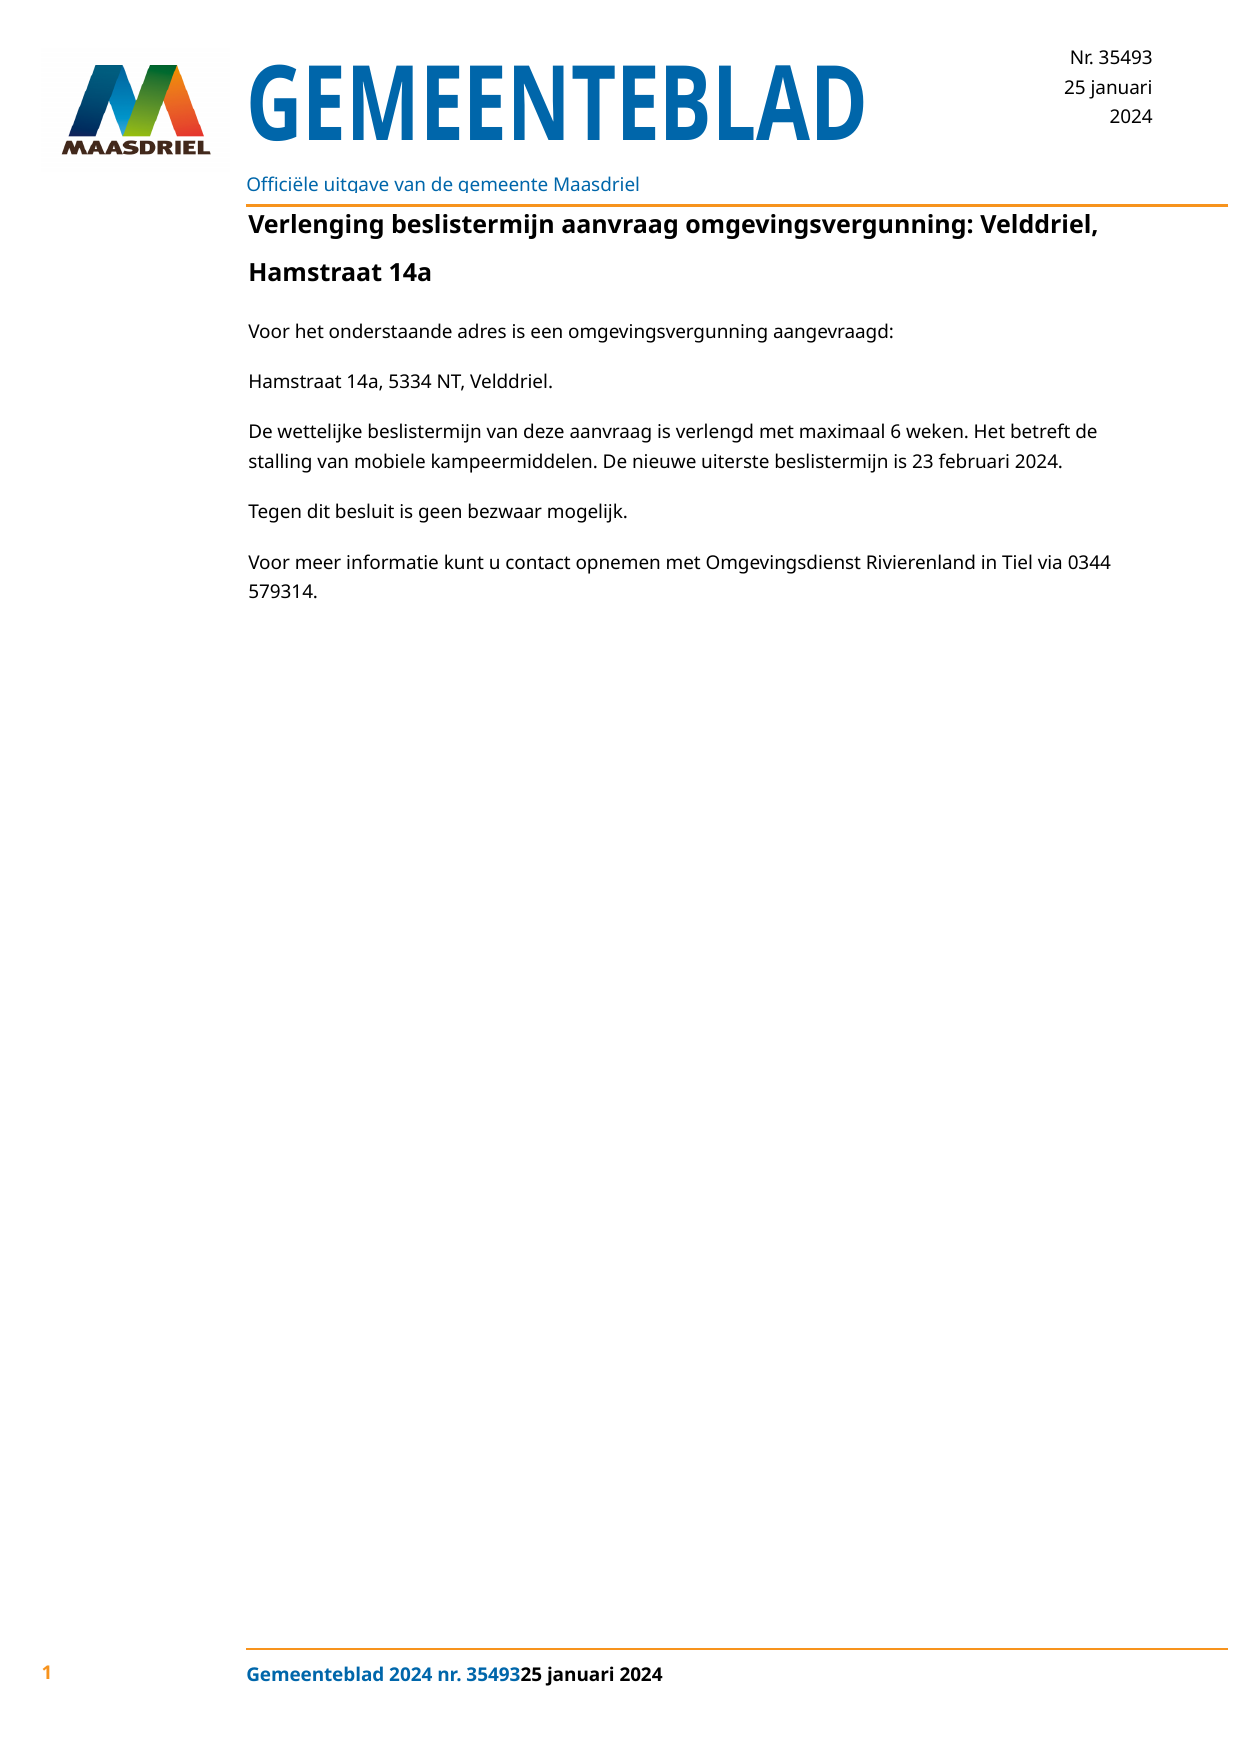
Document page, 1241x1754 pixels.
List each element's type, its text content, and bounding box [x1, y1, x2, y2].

text De wettelijke beslistermijn van deze aanvraag is verlengd met maximaal 6 weken. Het betreft de stalling van mobiele kampeermiddelen. De nieuwe uiterste beslistermijn is 23 februari 2024. [248, 419, 1152, 474]
text Verlenging beslistermijn aanvraag omgevingsvergunning: Velddriel, Hamstraat 14a [248, 207, 1152, 288]
text Tegen dit besluit is geen bezwaar mogelijk. [248, 499, 1152, 524]
text Voor het onderstaande adres is een omgevingsvergunning aangevraagd: [248, 318, 1152, 344]
text Voor meer informatie kunt u contact opnemen met Omgevingsdienst Rivierenland in Tiel via 0344 579314. [248, 549, 1152, 604]
picture [41, 47, 231, 172]
text Hamstraat 14a, 5334 NT, Velddriel. [248, 368, 1152, 394]
